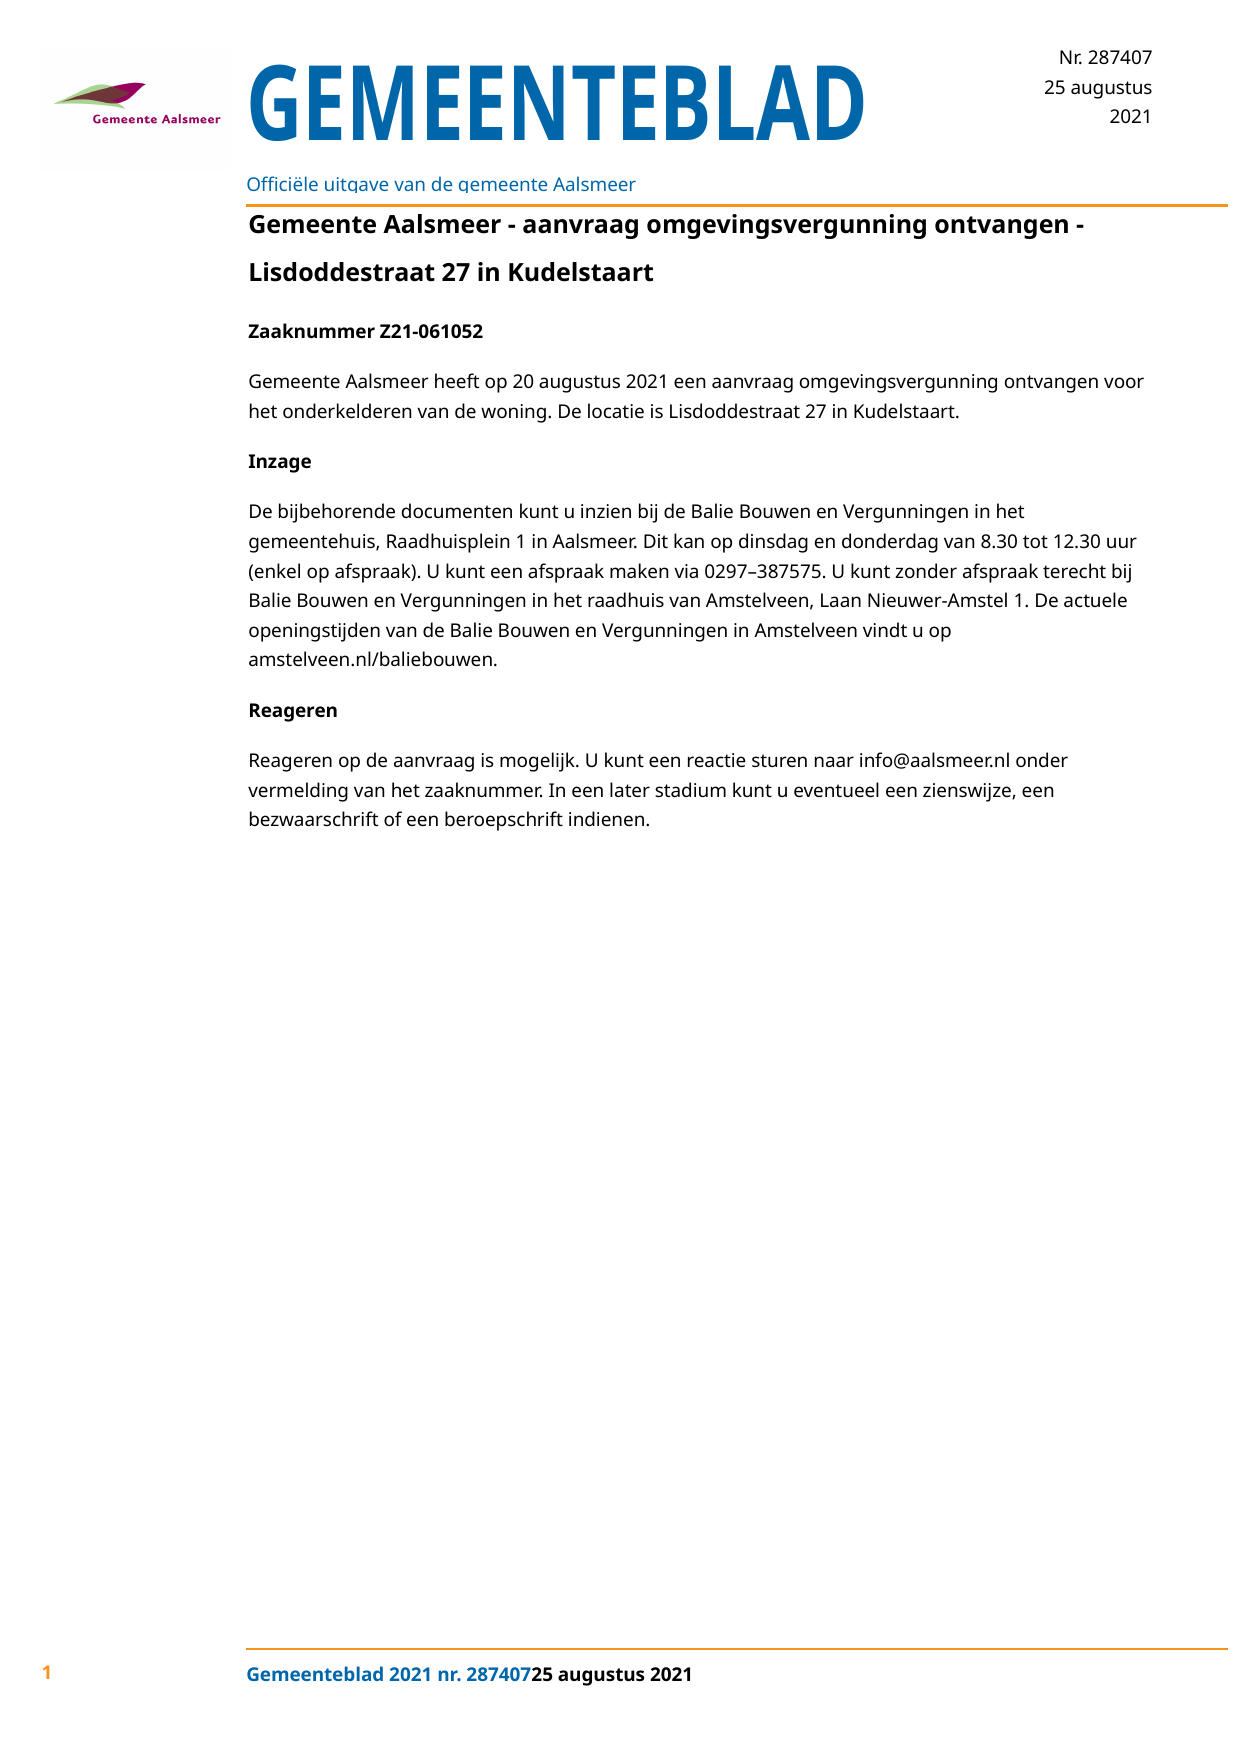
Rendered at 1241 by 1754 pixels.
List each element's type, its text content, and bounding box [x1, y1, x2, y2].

text Gemeente Aalsmeer - aanvraag omgevingsvergunning ontvangen - Lisdoddestraat 27 in Kudelstaart [248, 207, 1152, 288]
text Inzage [248, 448, 1152, 474]
text Zaaknummer Z21-061052 [248, 318, 1152, 344]
text Gemeente Aalsmeer heeft op 20 augustus 2021 een aanvraag omgevingsvergunning ontvangen voor het onderkelderen van de woning. De locatie is Lisdoddestraat 27 in Kudelstaart. [248, 368, 1152, 424]
picture [41, 47, 231, 172]
text Reageren op de aanvraag is mogelijk. U kunt een reactie sturen naar info@aalsmeer.nl onder vermelding van het zaaknummer. In een later stadium kunt u eventueel een zienswijze, een bezwaarschrift of een beroepschrift indienen. [248, 747, 1152, 832]
text De bijbehorende documenten kunt u inzien bij de Balie Bouwen en Vergunningen in het gemeentehuis, Raadhuisplein 1 in Aalsmeer. Dit kan op dinsdag en donderdag van 8.30 tot 12.30 uur (enkel op afspraak). U kunt een afspraak maken via 0297–387575. U kunt zonder afspraak terecht bij Balie Bouwen en Vergunningen in het raadhuis van Amstelveen, Laan Nieuwer-Amstel 1. De actuele openingstijden van de Balie Bouwen en Vergunningen in Amstelveen vindt u op amstelveen.nl/baliebouwen. [248, 499, 1152, 672]
text Reageren [248, 697, 1152, 723]
